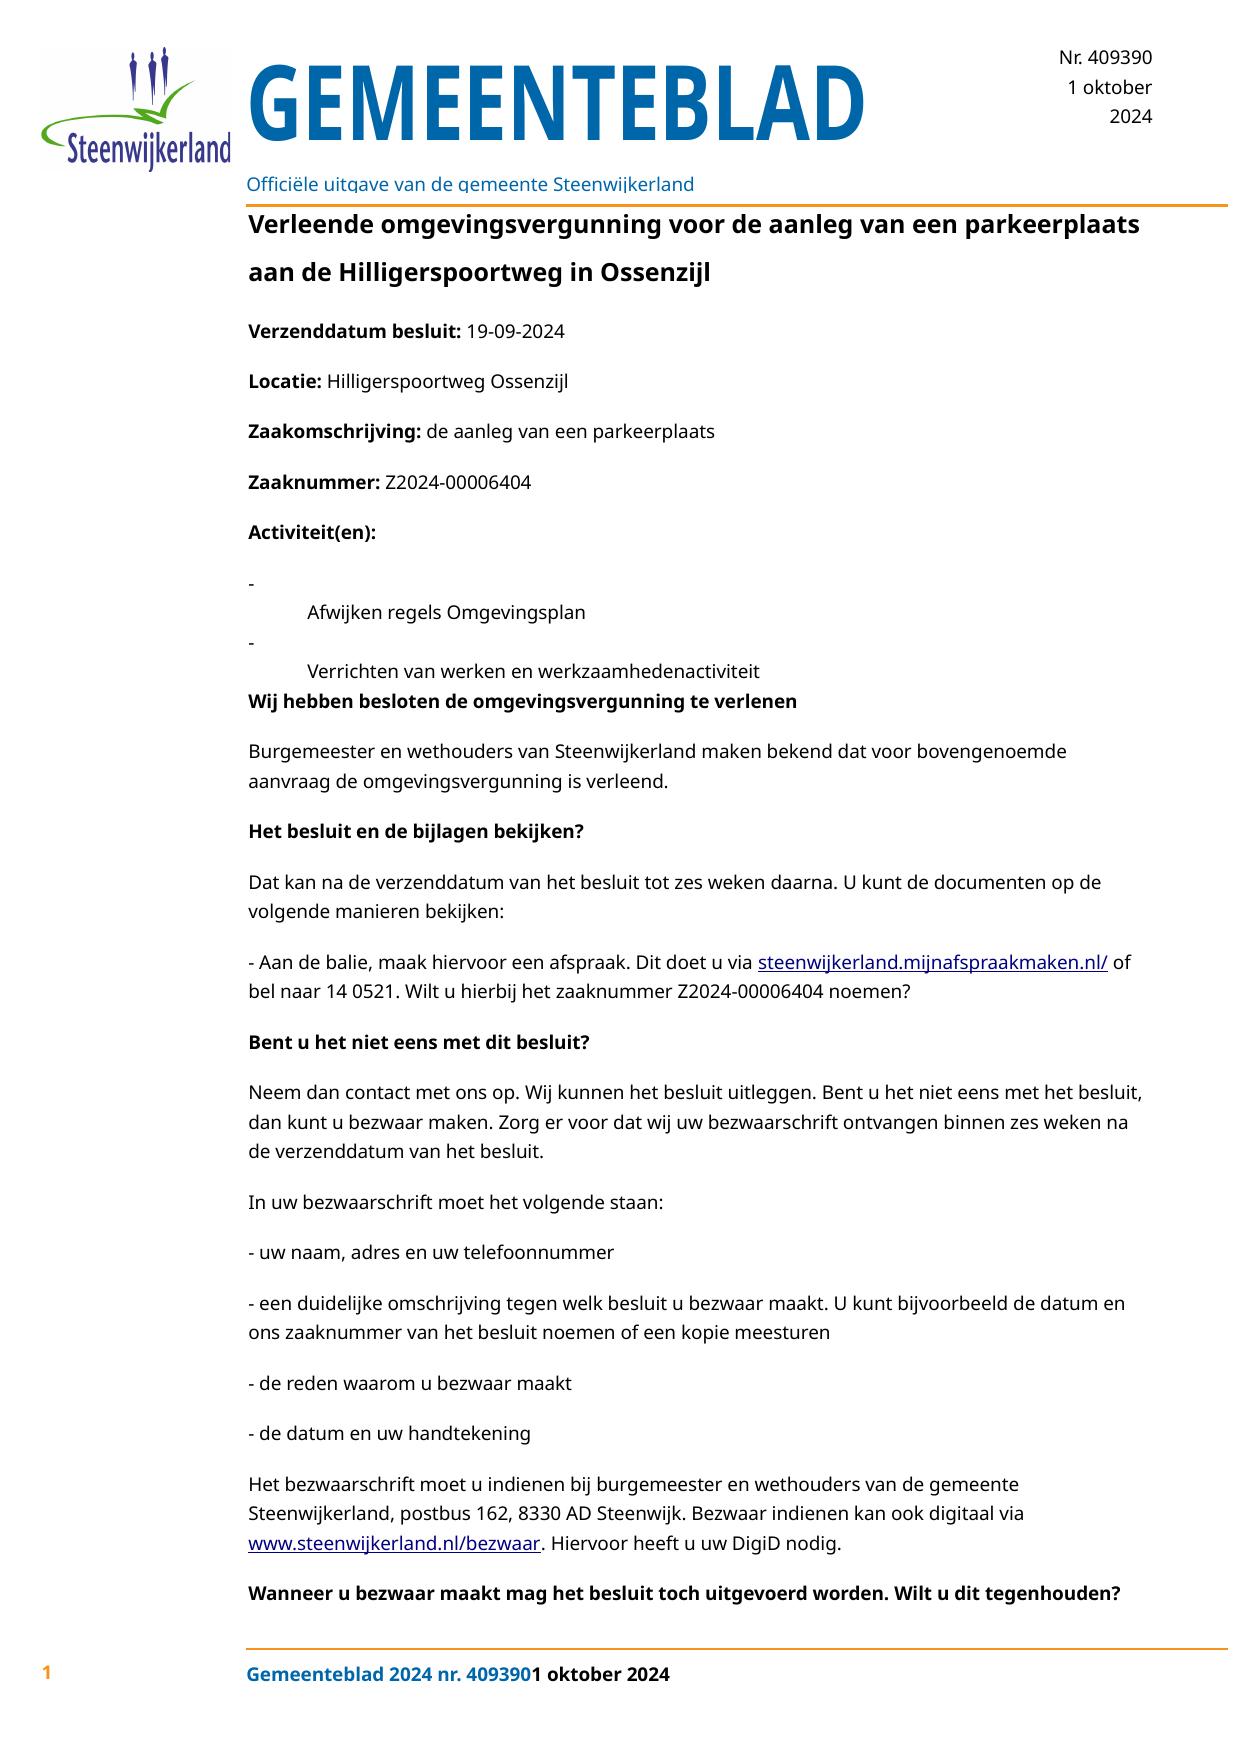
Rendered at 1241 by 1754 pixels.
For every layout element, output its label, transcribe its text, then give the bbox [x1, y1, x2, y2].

text - de datum en uw handtekening [248, 1420, 1152, 1446]
text Locatie: Hilligerspoortweg Ossenzijl [248, 368, 1152, 394]
text Neem dan contact met ons op. Wij kunnen het besluit uitleggen. Bent u het niet eens met het besluit, dan kunt u bezwaar maken. Zorg er voor dat wij uw bezwaarschrift ontvangen binnen zes weken na de verzenddatum van het besluit. [248, 1079, 1152, 1164]
text Wanneer u bezwaar maakt mag het besluit toch uitgevoerd worden. Wilt u dit tegenhouden? [248, 1580, 1152, 1606]
text Dat kan na de verzenddatum van het besluit tot zes weken daarna. U kunt de documenten op de volgende manieren bekijken: [248, 869, 1152, 924]
text Wij hebben besloten de omgevingsvergunning te verlenen [248, 688, 1152, 714]
text In uw bezwaarschrift moet het volgende staan: [248, 1189, 1152, 1215]
picture [41, 47, 231, 172]
list Afwijken regels Omgevingsplan [248, 599, 1152, 625]
text Het bezwaarschrift moet u indienen bij burgemeester en wethouders van de gemeente Steenwijkerland, postbus 162, 8330 AD Steenwijk. Bezwaar indienen kan ook digitaal via www.steenwijkerland.nl/bezwaar. Hiervoor heeft u uw DigiD nodig. [248, 1471, 1152, 1556]
text Burgemeester en wethouders van Steenwijkerland maken bekend dat voor bovengenoemde aanvraag de omgevingsvergunning is verleend. [248, 739, 1152, 794]
text Verzenddatum besluit: 19-09-2024 [248, 318, 1152, 344]
text Bent u het niet eens met dit besluit? [248, 1029, 1152, 1055]
text - een duidelijke omschrijving tegen welk besluit u bezwaar maakt. U kunt bijvoorbeeld de datum en ons zaaknummer van het besluit noemen of een kopie meesturen [248, 1290, 1152, 1345]
text - de reden waarom u bezwaar maakt [248, 1370, 1152, 1396]
list Verrichten van werken en werkzaamhedenactiviteit [248, 659, 1152, 684]
text Het besluit en de bijlagen bekijken? [248, 819, 1152, 844]
text Zaaknummer: Z2024-00006404 [248, 469, 1152, 495]
text - Aan de balie, maak hiervoor een afspraak. Dit doet u via steenwijkerland.mijnafspraakmaken.nl/ of bel naar 14 0521. Wilt u hierbij het zaaknummer Z2024-00006404 noemen? [248, 949, 1152, 1004]
text Activiteit(en): [248, 519, 1152, 545]
text - uw naam, adres en uw telefoonnummer [248, 1239, 1152, 1265]
text Verleende omgevingsvergunning voor de aanleg van een parkeerplaats aan de Hilligerspoortweg in Ossenzijl [248, 207, 1152, 288]
text Zaakomschrijving: de aanleg van een parkeerplaats [248, 419, 1152, 444]
